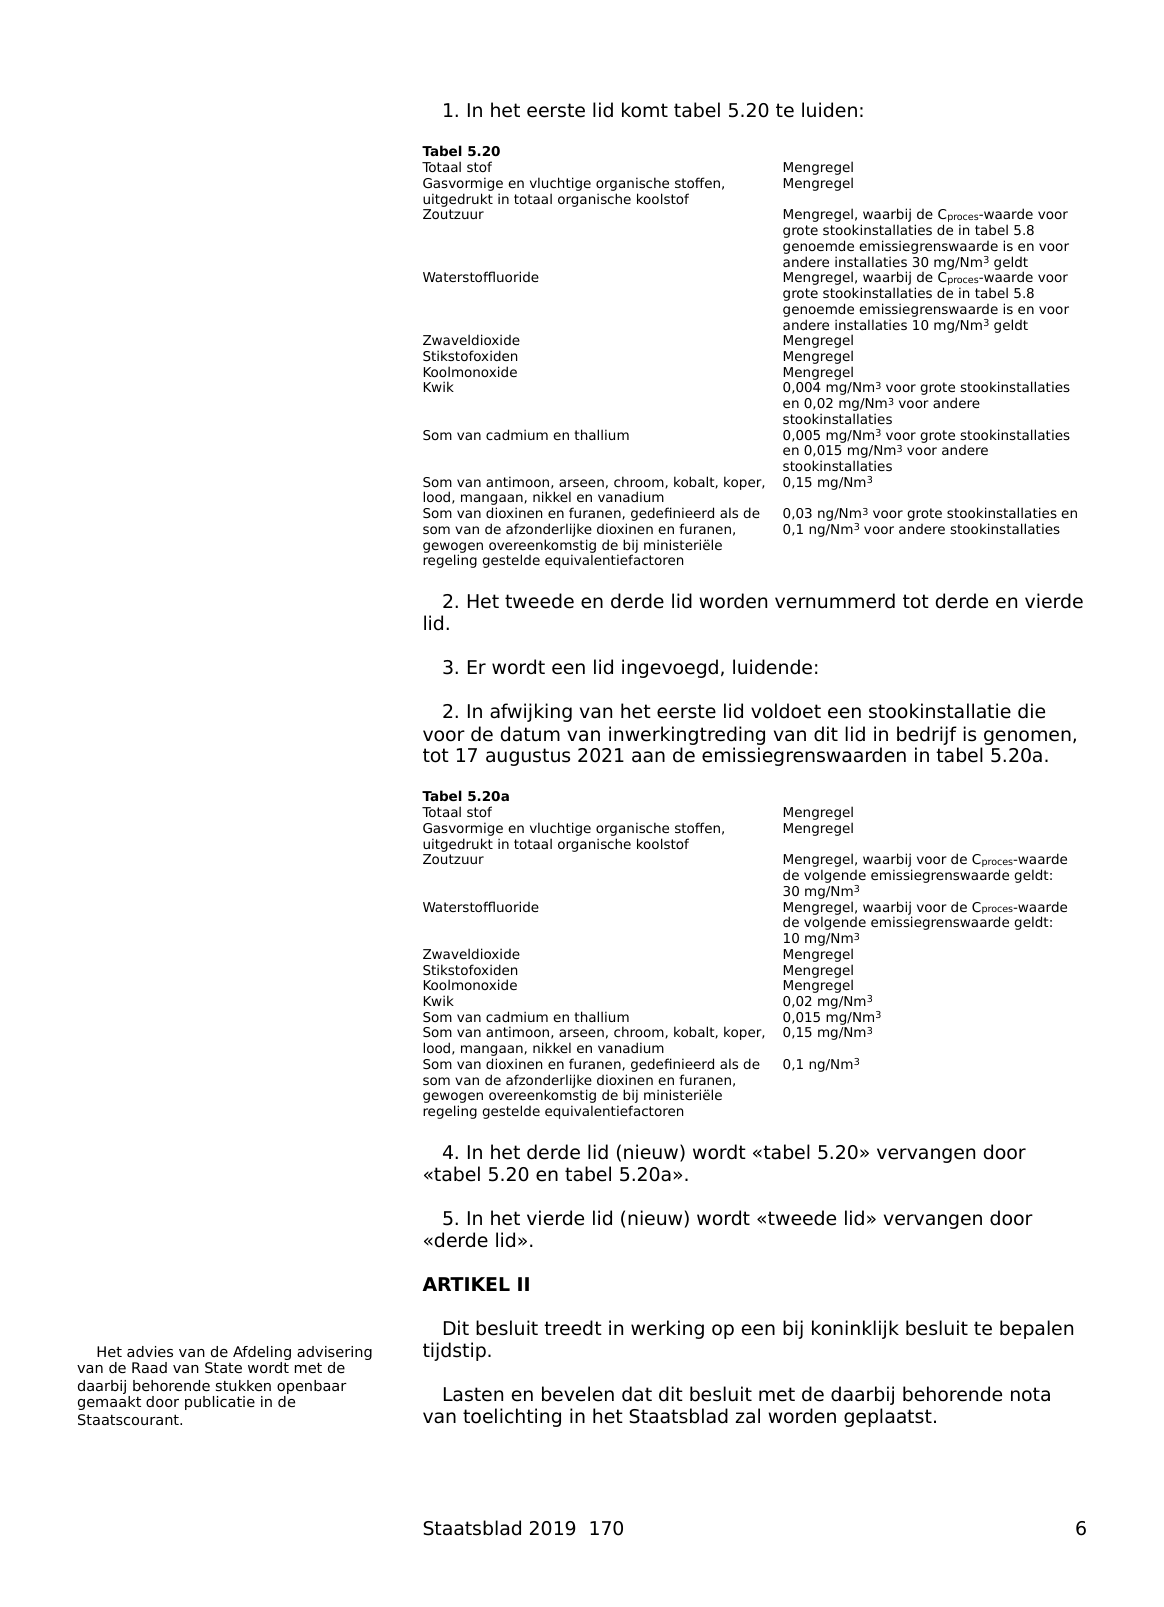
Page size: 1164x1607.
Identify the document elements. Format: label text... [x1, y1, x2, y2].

table_cell Koolmonoxide [422, 978, 777, 994]
table_cell Mengregel [777, 160, 1087, 176]
text Lasten en bevelen dat dit besluit met de daarbij behorende nota van toelichting in het Staatsblad zal worden geplaatst. [422, 1384, 1087, 1428]
table_cell Mengregel [777, 947, 1087, 962]
table_cell 0,005 mg/Nm3 voor grote stookinstallaties en 0,015 mg/Nm3 voor andere stookinstallaties [777, 428, 1087, 474]
table_cell Mengregel, waarbij de Cproces-waarde voor grote stookinstallaties de in tabel 5.8 genoemde emissiegrenswaarde is en voor andere installaties 30 mg/Nm3 geldt [777, 207, 1087, 270]
table_cell Mengregel, waarbij voor de Cproces-waarde de volgende emissiegrenswaarde geldt: 30 mg/Nm3 [777, 852, 1087, 899]
table_cell Mengregel [777, 821, 1087, 852]
table_cell Kwik [422, 994, 777, 1009]
table_cell Mengregel [777, 962, 1087, 978]
table_cell Som van dioxinen en furanen, gedefinieerd als de som van de afzonderlijke dioxinen en furanen, gewogen overeenkomstig de bij ministeriële regeling gestelde equivalentiefactoren [422, 506, 777, 569]
text 1. In het eerste lid komt tabel 5.20 te luiden: [422, 100, 1087, 122]
text 5. In het vierde lid (nieuw) wordt «tweede lid» vervangen door «derde lid». [422, 1208, 1087, 1252]
text 2. Het tweede en derde lid worden vernummerd tot derde en vierde lid. [422, 591, 1087, 635]
table_cell 0,1 ng/Nm3 [777, 1057, 1087, 1119]
text 3. Er wordt een lid ingevoegd, luidende: [422, 657, 1087, 679]
table_cell Som van cadmium en thallium [422, 428, 777, 474]
text 4. In het derde lid (nieuw) wordt «tabel 5.20» vervangen door «tabel 5.20 en tabel 5.20a». [422, 1142, 1087, 1186]
table_cell Mengregel [777, 978, 1087, 994]
table_cell Totaal stof [422, 805, 777, 821]
table_cell Som van cadmium en thallium [422, 1010, 777, 1025]
table_cell Mengregel [777, 176, 1087, 207]
text Het advies van de Afdeling advisering van de Raad van State wordt met de daarbij behorende stukken openbaar gemaakt door publicatie in de Staatscourant. [77, 1343, 396, 1428]
table_cell 0,015 mg/Nm3 [777, 1010, 1087, 1025]
table_cell Zoutzuur [422, 852, 777, 899]
table_cell 0,02 mg/Nm3 [777, 994, 1087, 1009]
table_cell Waterstoffluoride [422, 899, 777, 947]
table_cell Mengregel [777, 333, 1087, 349]
table_cell Zoutzuur [422, 207, 777, 270]
table_cell Gasvormige en vluchtige organische stoffen, uitgedrukt in totaal organische koolstof [422, 176, 777, 207]
text Dit besluit treedt in werking op een bij koninklijk besluit te bepalen tijdstip. [422, 1318, 1087, 1362]
text 2. In afwijking van het eerste lid voldoet een stookinstallatie die voor de datum van inwerkingtreding van dit lid in bedrijf is genomen, tot 17 augustus 2021 aan de emissiegrenswaarden in tabel 5.20a. [422, 701, 1087, 767]
table_cell Mengregel [777, 349, 1087, 364]
table_cell Totaal stof [422, 160, 777, 176]
table_cell Som van antimoon, arseen, chroom, kobalt, koper, lood, mangaan, nikkel en vanadium [422, 1025, 777, 1057]
table_cell Zwaveldioxide [422, 947, 777, 962]
table_cell Som van dioxinen en furanen, gedefinieerd als de som van de afzonderlijke dioxinen en furanen, gewogen overeenkomstig de bij ministeriële regeling gestelde equivalentiefactoren [422, 1057, 777, 1119]
table_cell Koolmonoxide [422, 365, 777, 380]
table_cell Gasvormige en vluchtige organische stoffen, uitgedrukt in totaal organische koolstof [422, 821, 777, 852]
table_cell 0,15 mg/Nm3 [777, 475, 1087, 506]
table_cell 0,15 mg/Nm3 [777, 1025, 1087, 1057]
table_cell Mengregel [777, 365, 1087, 380]
table_cell Mengregel [777, 805, 1087, 821]
table_cell 0,004 mg/Nm3 voor grote stookinstallaties en 0,02 mg/Nm3 voor andere stookinstallaties [777, 380, 1087, 427]
table_cell Mengregel, waarbij voor de Cproces-waarde de volgende emissiegrenswaarde geldt: 10 mg/Nm3 [777, 899, 1087, 947]
table_cell Som van antimoon, arseen, chroom, kobalt, koper, lood, mangaan, nikkel en vanadium [422, 475, 777, 506]
table_cell Stikstofoxiden [422, 349, 777, 364]
table_cell 0,03 ng/Nm3 voor grote stookinstallaties en 0,1 ng/Nm3 voor andere stookinstallaties [777, 506, 1087, 569]
table_header Tabel 5.20a [422, 789, 1087, 805]
table_cell Zwaveldioxide [422, 333, 777, 349]
table_cell Waterstoffluoride [422, 270, 777, 333]
table_cell Mengregel, waarbij de Cproces-waarde voor grote stookinstallaties de in tabel 5.8 genoemde emissiegrenswaarde is en voor andere installaties 10 mg/Nm3 geldt [777, 270, 1087, 333]
table_header Tabel 5.20 [422, 144, 1087, 160]
subtitle ARTIKEL II [422, 1274, 1087, 1296]
table_cell Kwik [422, 380, 777, 427]
table_cell Stikstofoxiden [422, 962, 777, 978]
